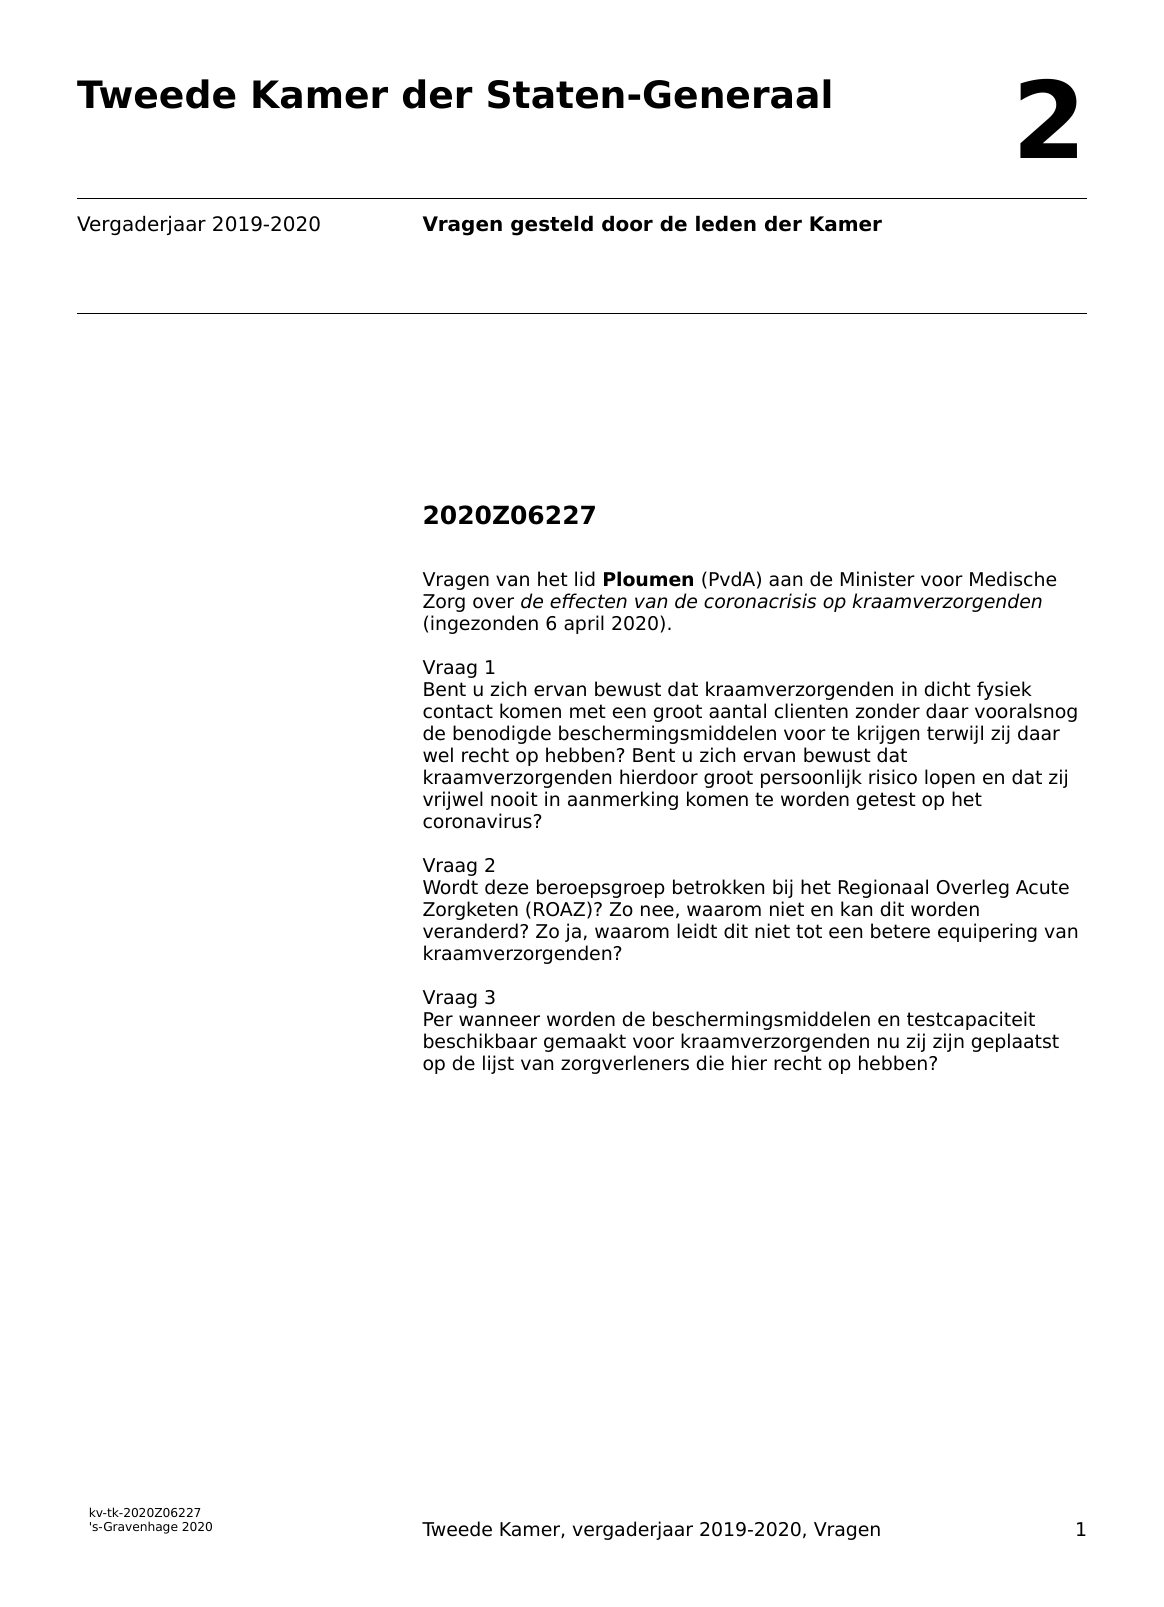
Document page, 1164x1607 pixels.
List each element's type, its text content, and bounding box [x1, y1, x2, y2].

text Bent u zich ervan bewust dat kraamverzorgenden in dicht fysiek contact komen met een groot aantal clienten zonder daar vooralsnog de benodigde beschermingsmiddelen voor te krijgen terwijl zij daar wel recht op hebben? Bent u zich ervan bewust dat kraamverzorgenden hierdoor groot persoonlijk risico lopen en dat zij vrijwel nooit in aanmerking komen te worden getest op het coronavirus? [422, 679, 1087, 833]
text 's-Gravenhage 2020 [88, 1520, 323, 1534]
text Per wanneer worden de beschermingsmiddelen en testcapaciteit beschikbaar gemaakt voor kraamverzorgenden nu zij zijn geplaatst op de lijst van zorgverleners die hier recht op hebben? [422, 1009, 1087, 1075]
text Vraag 2 [422, 855, 1087, 877]
table_cell Vragen gesteld door de leden der Kamer [422, 199, 1087, 313]
text Vraag 3 [422, 987, 1087, 1009]
text Vragen van het lid Ploumen (PvdA) aan de Minister voor Medische Zorg over de effecten van de coronacrisis op kraamverzorgenden (ingezonden 6 april 2020). [422, 569, 1087, 635]
table_cell Vergaderjaar 2019-2020 [77, 199, 422, 313]
table_header Tweede Kamer der Staten-Generaal [77, 59, 886, 198]
table_header 2 [886, 59, 1087, 198]
text 2020Z06227 [422, 501, 1087, 531]
text Wordt deze beroepsgroep betrokken bij het Regionaal Overleg Acute Zorgketen (ROAZ)? Zo nee, waarom niet en kan dit worden veranderd? Zo ja, waarom leidt dit niet tot een betere equipering van kraamverzorgenden? [422, 877, 1087, 965]
text Vraag 1 [422, 657, 1087, 679]
text kv-tk-2020Z06227 [88, 1506, 323, 1520]
